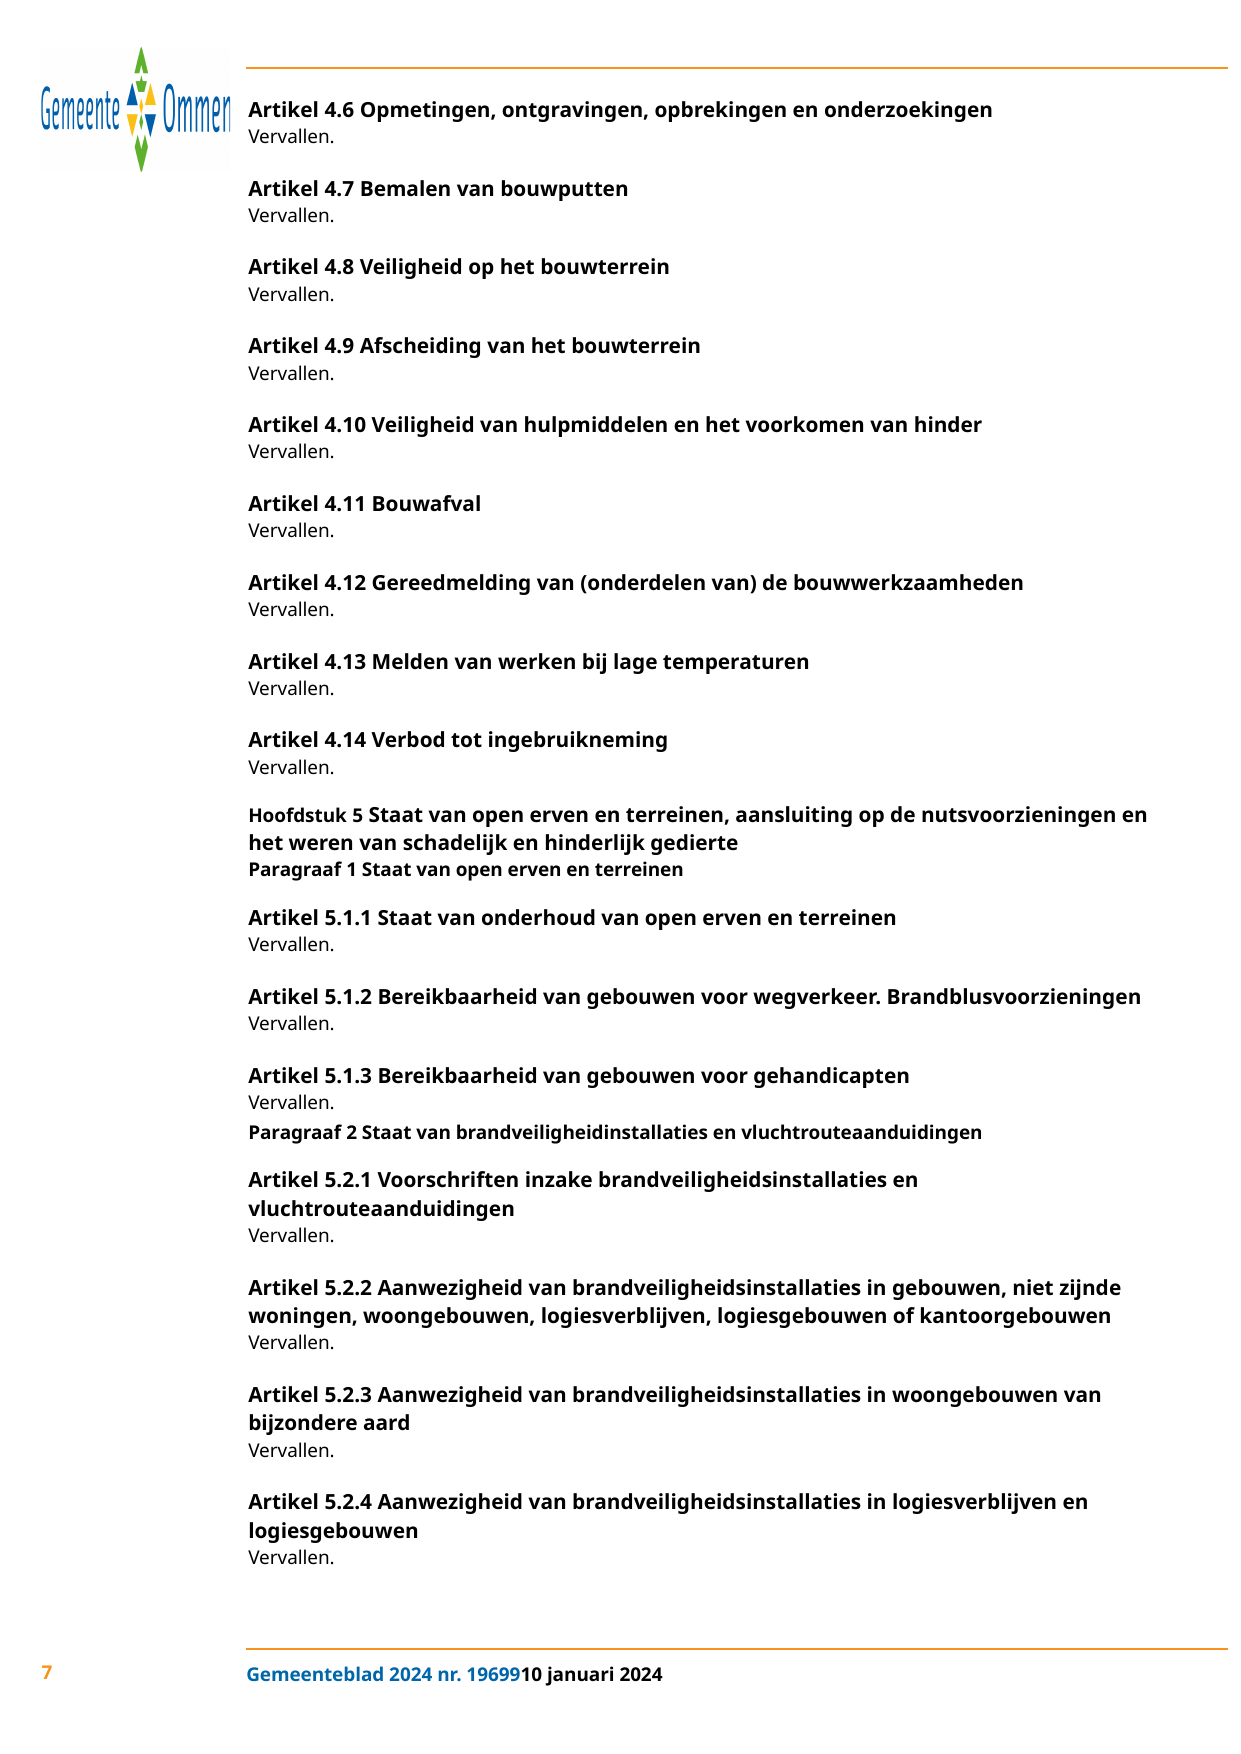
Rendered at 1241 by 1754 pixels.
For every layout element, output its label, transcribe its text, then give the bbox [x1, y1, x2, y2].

text Vervallen. [248, 123, 1152, 149]
text Artikel 4.14 Verbod tot ingebruikneming [248, 726, 1152, 754]
text Vervallen. [248, 202, 1152, 228]
text Vervallen. [248, 1437, 1152, 1463]
text Paragraaf 2 Staat van brandveiligheidinstallaties en vluchtrouteaanduidingen [248, 1119, 1152, 1144]
text Vervallen. [248, 675, 1152, 701]
text Vervallen. [248, 1222, 1152, 1248]
text Artikel 4.7 Bemalen van bouwputten [248, 174, 1152, 202]
text Vervallen. [248, 1544, 1152, 1570]
text Artikel 4.6 Opmetingen, ontgravingen, opbrekingen en onderzoekingen [248, 95, 1152, 123]
text Artikel 5.2.3 Aanwezigheid van brandveiligheidsinstallaties in woongebouwen van bijzondere aard [248, 1380, 1152, 1437]
text Vervallen. [248, 754, 1152, 780]
text Artikel 5.2.4 Aanwezigheid van brandveiligheidsinstallaties in logiesverblijven en logiesgebouwen [248, 1487, 1152, 1544]
text Vervallen. [248, 1010, 1152, 1036]
text Artikel 4.11 Bouwafval [248, 489, 1152, 517]
text Artikel 4.12 Gereedmelding van (onderdelen van) de bouwwerkzaamheden [248, 568, 1152, 596]
text Vervallen. [248, 281, 1152, 307]
text Artikel 4.13 Melden van werken bij lage temperaturen [248, 647, 1152, 675]
text Paragraaf 1 Staat van open erven en terreinen [248, 857, 1152, 882]
text Vervallen. [248, 596, 1152, 622]
text Vervallen. [248, 1329, 1152, 1355]
text Vervallen. [248, 932, 1152, 957]
text Vervallen. [248, 517, 1152, 543]
text Artikel 5.2.2 Aanwezigheid van brandveiligheidsinstallaties in gebouwen, niet zijnde woningen, woongebouwen, logiesverblijven, logiesgebouwen of kantoorgebouwen [248, 1273, 1152, 1329]
text Vervallen. [248, 360, 1152, 386]
text Artikel 5.2.1 Voorschriften inzake brandveiligheidsinstallaties en vluchtrouteaanduidingen [248, 1165, 1152, 1222]
picture [41, 47, 231, 172]
text Artikel 5.1.1 Staat van onderhoud van open erven en terreinen [248, 903, 1152, 932]
text Artikel 5.1.2 Bereikbaarheid van gebouwen voor wegverkeer. Brandblusvoorzieningen [248, 982, 1152, 1010]
text Hoofdstuk 5 Staat van open erven en terreinen, aansluiting op de nutsvoorzieningen en het weren van schadelijk en hinderlijk gedierte [248, 800, 1152, 857]
text Vervallen. [248, 439, 1152, 464]
text Artikel 5.1.3 Bereikbaarheid van gebouwen voor gehandicapten [248, 1061, 1152, 1089]
text Artikel 4.10 Veiligheid van hulpmiddelen en het voorkomen van hinder [248, 410, 1152, 439]
text Artikel 4.9 Afscheiding van het bouwterrein [248, 331, 1152, 360]
text Artikel 4.8 Veiligheid op het bouwterrein [248, 252, 1152, 281]
text Vervallen. [248, 1089, 1152, 1115]
